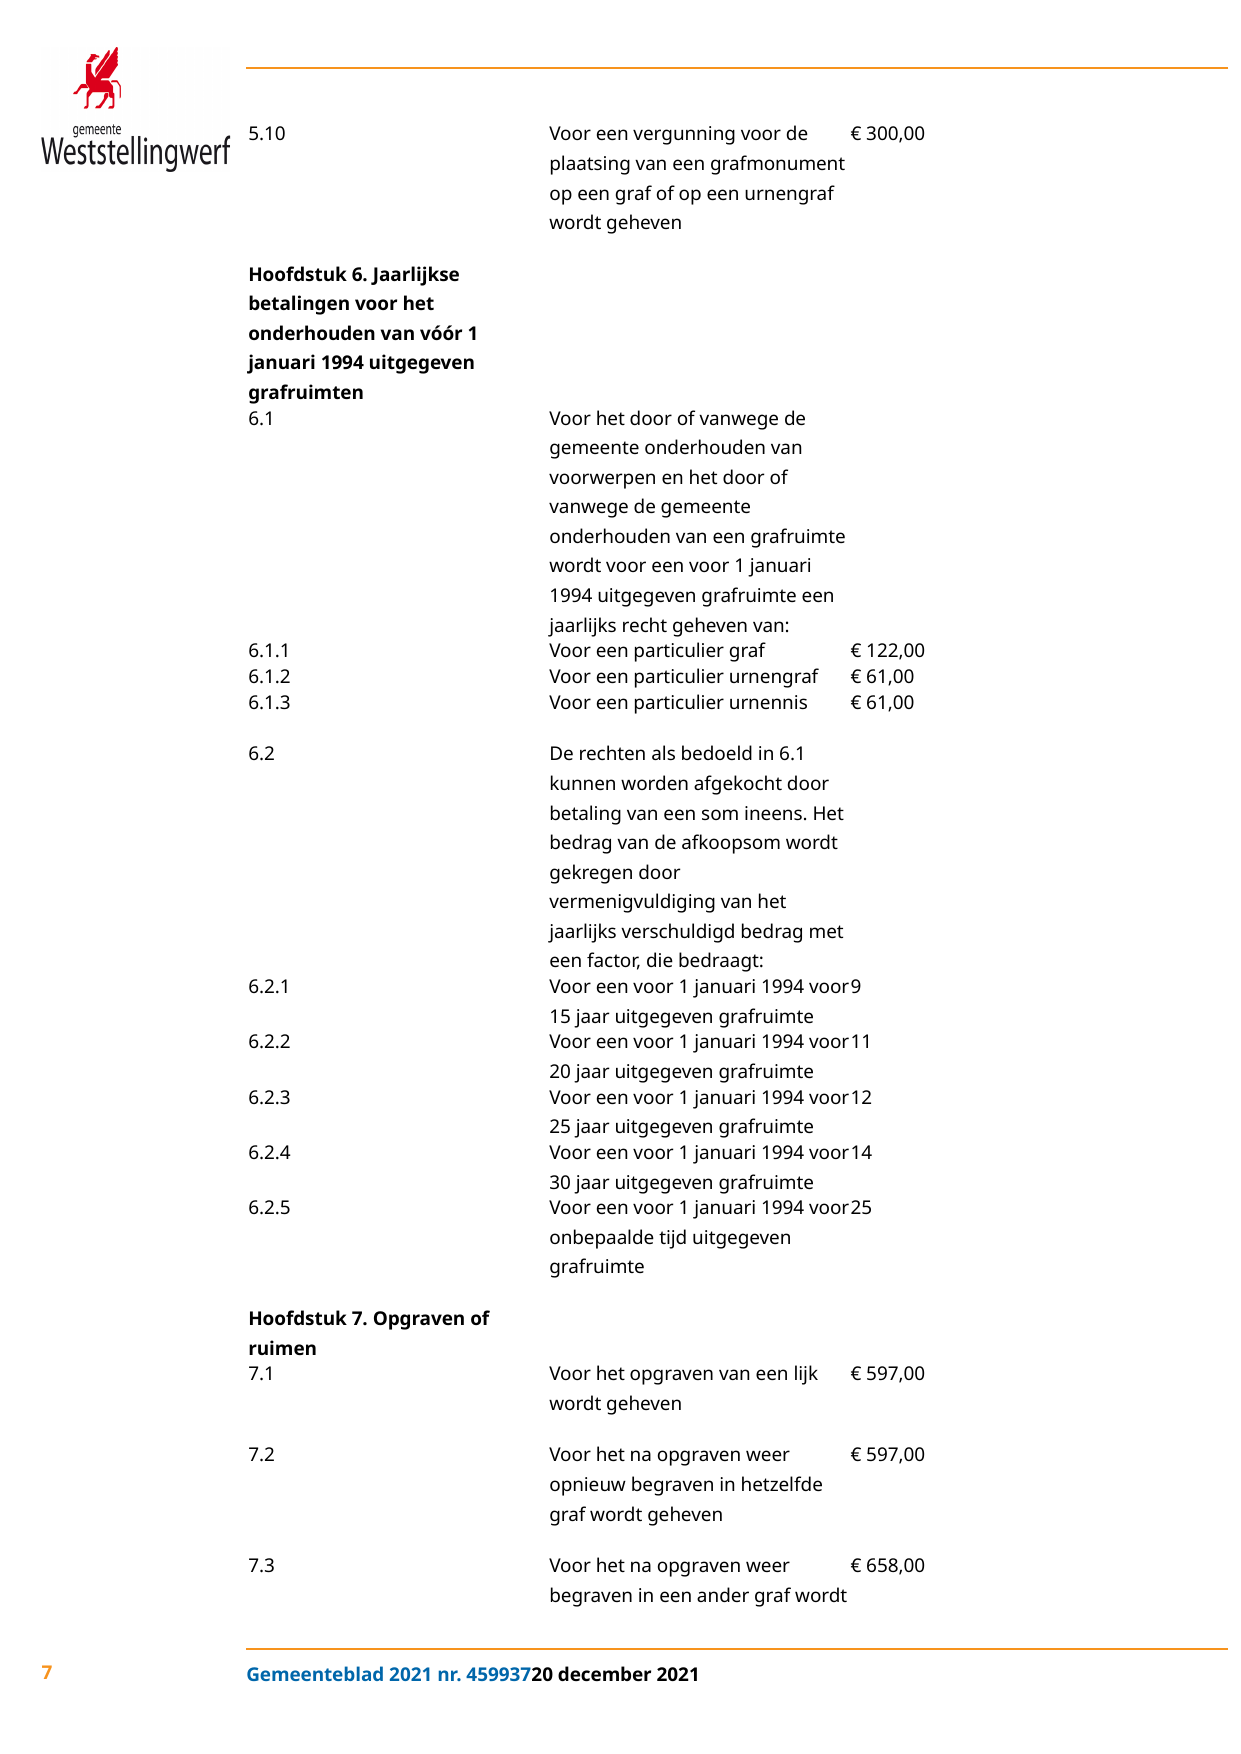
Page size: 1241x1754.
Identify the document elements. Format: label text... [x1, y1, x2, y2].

table_cell [850, 405, 1152, 638]
table_cell [549, 1305, 850, 1361]
table_cell Voor een voor 1 januari 1994 voor onbepaalde tijd uitgegeven grafruimte [549, 1195, 850, 1279]
table_cell 7.2 [248, 1442, 549, 1526]
table_cell [850, 235, 1152, 261]
table_cell [248, 1280, 549, 1305]
table_cell Voor een voor 1 januari 1994 voor 15 jaar uitgegeven grafruimte [549, 973, 850, 1029]
table_cell 7.3 [248, 1552, 549, 1607]
table_cell [850, 1280, 1152, 1305]
table_cell 25 [850, 1195, 1152, 1279]
table_cell Voor een particulier urnennis [549, 689, 850, 715]
table_cell [549, 95, 850, 121]
table_cell Hoofdstuk 6. Jaarlijkse betalingen voor het onderhouden van vóór 1 januari 1994 uitgegeven grafruimten [248, 261, 549, 405]
table_cell Voor het na opgraven weer begraven in een ander graf wordt [549, 1552, 850, 1607]
table_cell 6.2.5 [248, 1195, 549, 1279]
picture [41, 47, 231, 172]
table_cell Voor het na opgraven weer opnieuw begraven in hetzelfde graf wordt geheven [549, 1442, 850, 1526]
table_cell 6.2.1 [248, 973, 549, 1029]
table_cell € 61,00 [850, 663, 1152, 689]
table_cell 6.2.2 [248, 1029, 549, 1084]
table_cell 5.10 [248, 121, 549, 235]
table_cell [549, 1416, 850, 1442]
table_cell Voor een vergunning voor de plaatsing van een grafmonument op een graf of op een urnengraf wordt geheven [549, 121, 850, 235]
table_cell 6.2.4 [248, 1139, 549, 1194]
table_cell € 300,00 [850, 121, 1152, 235]
table_cell [850, 1526, 1152, 1552]
table_cell [850, 1416, 1152, 1442]
table_cell Voor een particulier urnengraf [549, 663, 850, 689]
table_cell 12 [850, 1084, 1152, 1139]
table_cell 6.1.2 [248, 663, 549, 689]
table_cell Voor het door of vanwege de gemeente onderhouden van voorwerpen en het door of vanwege de gemeente onderhouden van een grafruimte wordt voor een voor 1 januari 1994 uitgegeven grafruimte een jaarlijks recht geheven van: [549, 405, 850, 638]
table_cell 7.1 [248, 1361, 549, 1416]
table_cell € 597,00 [850, 1442, 1152, 1526]
table_cell [850, 741, 1152, 973]
table_cell [549, 1280, 850, 1305]
table_cell [850, 261, 1152, 405]
table_cell [248, 715, 549, 741]
table_cell 6.1.3 [248, 689, 549, 715]
table_cell 6.2.3 [248, 1084, 549, 1139]
table_cell Voor het opgraven van een lijk wordt geheven [549, 1361, 850, 1416]
table_cell € 658,00 [850, 1552, 1152, 1607]
table_cell Voor een particulier graf [549, 638, 850, 663]
table_cell [248, 235, 549, 261]
table_cell [850, 715, 1152, 741]
table_cell Voor een voor 1 januari 1994 voor 30 jaar uitgegeven grafruimte [549, 1139, 850, 1194]
table_cell Hoofdstuk 7. Opgraven of ruimen [248, 1305, 549, 1361]
table_cell [248, 95, 549, 121]
table_cell Voor een voor 1 januari 1994 voor 25 jaar uitgegeven grafruimte [549, 1084, 850, 1139]
table_cell € 61,00 [850, 689, 1152, 715]
table_cell [549, 715, 850, 741]
table_cell 9 [850, 973, 1152, 1029]
table_cell [248, 1526, 549, 1552]
table_cell [248, 1416, 549, 1442]
table_cell [850, 1305, 1152, 1361]
table_cell Voor een voor 1 januari 1994 voor 20 jaar uitgegeven grafruimte [549, 1029, 850, 1084]
table_cell 6.1 [248, 405, 549, 638]
table_cell [549, 1526, 850, 1552]
table_cell [850, 95, 1152, 121]
table_cell De rechten als bedoeld in 6.1 kunnen worden afgekocht door betaling van een som ineens. Het bedrag van de afkoopsom wordt gekregen door vermenigvuldiging van het jaarlijks verschuldigd bedrag met een factor, die bedraagt: [549, 741, 850, 973]
table_cell 14 [850, 1139, 1152, 1194]
table_cell 6.1.1 [248, 638, 549, 663]
table_cell 6.2 [248, 741, 549, 973]
table_cell [549, 235, 850, 261]
table_cell [549, 261, 850, 405]
table_cell 11 [850, 1029, 1152, 1084]
table_cell € 122,00 [850, 638, 1152, 663]
table_cell € 597,00 [850, 1361, 1152, 1416]
